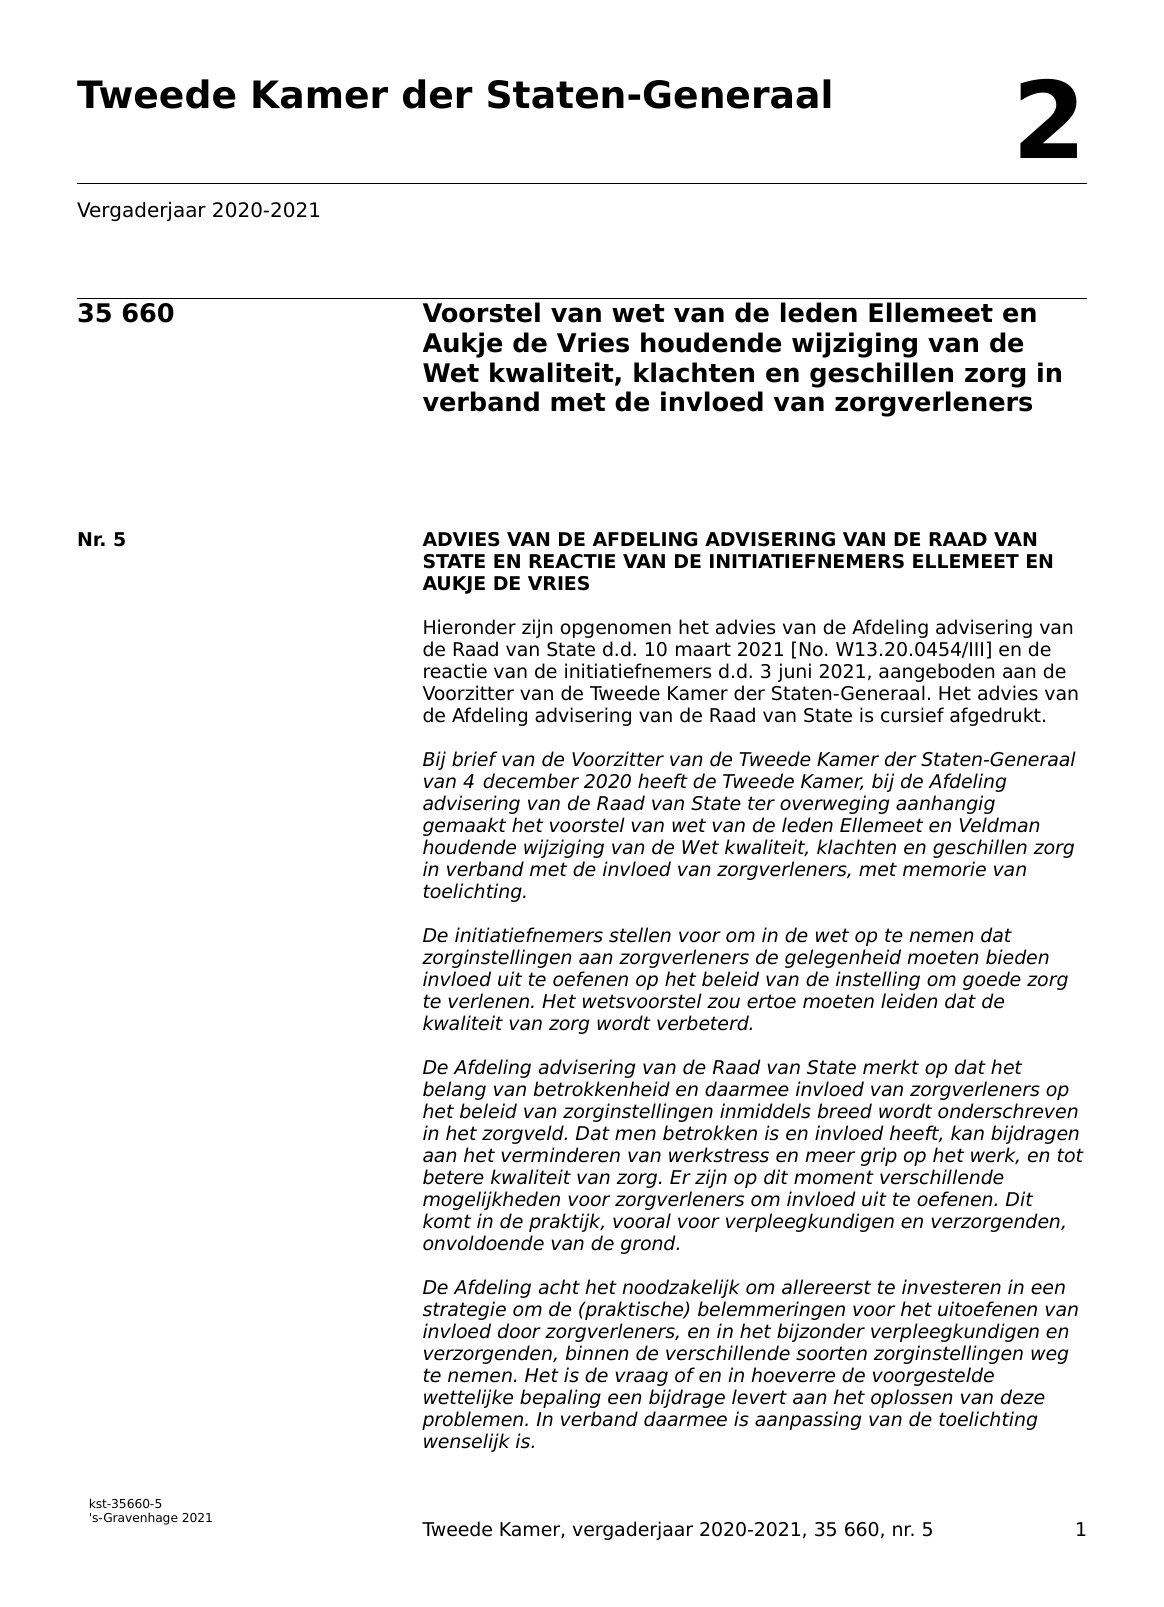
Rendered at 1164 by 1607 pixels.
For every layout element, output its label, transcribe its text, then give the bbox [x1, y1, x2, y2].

text Bij brief van de Voorzitter van de Tweede Kamer der Staten-Generaal van 4 december 2020 heeft de Tweede Kamer, bij de Afdeling advisering van de Raad van State ter overweging aanhangig gemaakt het voorstel van wet van de leden Ellemeet en Veldman houdende wijziging van de Wet kwaliteit, klachten en geschillen zorg in verband met de invloed van zorgverleners, met memorie van toelichting. [422, 749, 1087, 903]
table_cell Vergaderjaar 2020-2021 [77, 184, 1087, 298]
table_header 2 [886, 59, 1087, 183]
text Hieronder zijn opgenomen het advies van de Afdeling advisering van de Raad van State d.d. 10 maart 2021 [No. W13.20.0454/III] en de reactie van de initiatiefnemers d.d. 3 juni 2021, aangeboden aan de Voorzitter van de Tweede Kamer der Staten-Generaal. Het advies van de Afdeling advisering van de Raad van State is cursief afgedrukt. [422, 617, 1087, 727]
text De Afdeling advisering van de Raad van State merkt op dat het belang van betrokkenheid en daarmee invloed van zorgverleners op het beleid van zorginstellingen inmiddels breed wordt onderschreven in het zorgveld. Dat men betrokken is en invloed heeft, kan bijdragen aan het verminderen van werkstress en meer grip op het werk, en tot betere kwaliteit van zorg. Er zijn op dit moment verschillende mogelijkheden voor zorgverleners om invloed uit te oefenen. Dit komt in de praktijk, vooral voor verpleegkundigen en verzorgenden, onvoldoende van de grond. [422, 1057, 1087, 1255]
subtitle Nr. 5 ADVIES VAN DE AFDELING ADVISERING VAN DE RAAD VAN STATE EN REACTIE VAN DE INITIATIEFNEMERS ELLEMEET EN AUKJE DE VRIES [77, 529, 1087, 595]
text De Afdeling acht het noodzakelijk om allereerst te investeren in een strategie om de (praktische) belemmeringen voor het uitoefenen van invloed door zorgverleners, en in het bijzonder verpleegkundigen en verzorgenden, binnen de verschillende soorten zorginstellingen weg te nemen. Het is de vraag of en in hoeverre de voorgestelde wettelijke bepaling een bijdrage levert aan het oplossen van deze problemen. In verband daarmee is aanpassing van de toelichting wenselijk is. [422, 1277, 1087, 1453]
text 's-Gravenhage 2021 [88, 1511, 323, 1525]
subtitle 35 660 Voorstel van wet van de leden Ellemeet en Aukje de Vries houdende wijziging van de Wet kwaliteit, klachten en geschillen zorg in verband met de invloed van zorgverleners [77, 299, 1087, 418]
text kst-35660-5 [88, 1497, 323, 1511]
table_header Tweede Kamer der Staten-Generaal [77, 59, 886, 183]
text De initiatiefnemers stellen voor om in de wet op te nemen dat zorginstellingen aan zorgverleners de gelegenheid moeten bieden invloed uit te oefenen op het beleid van de instelling om goede zorg te verlenen. Het wetsvoorstel zou ertoe moeten leiden dat de kwaliteit van zorg wordt verbeterd. [422, 925, 1087, 1035]
